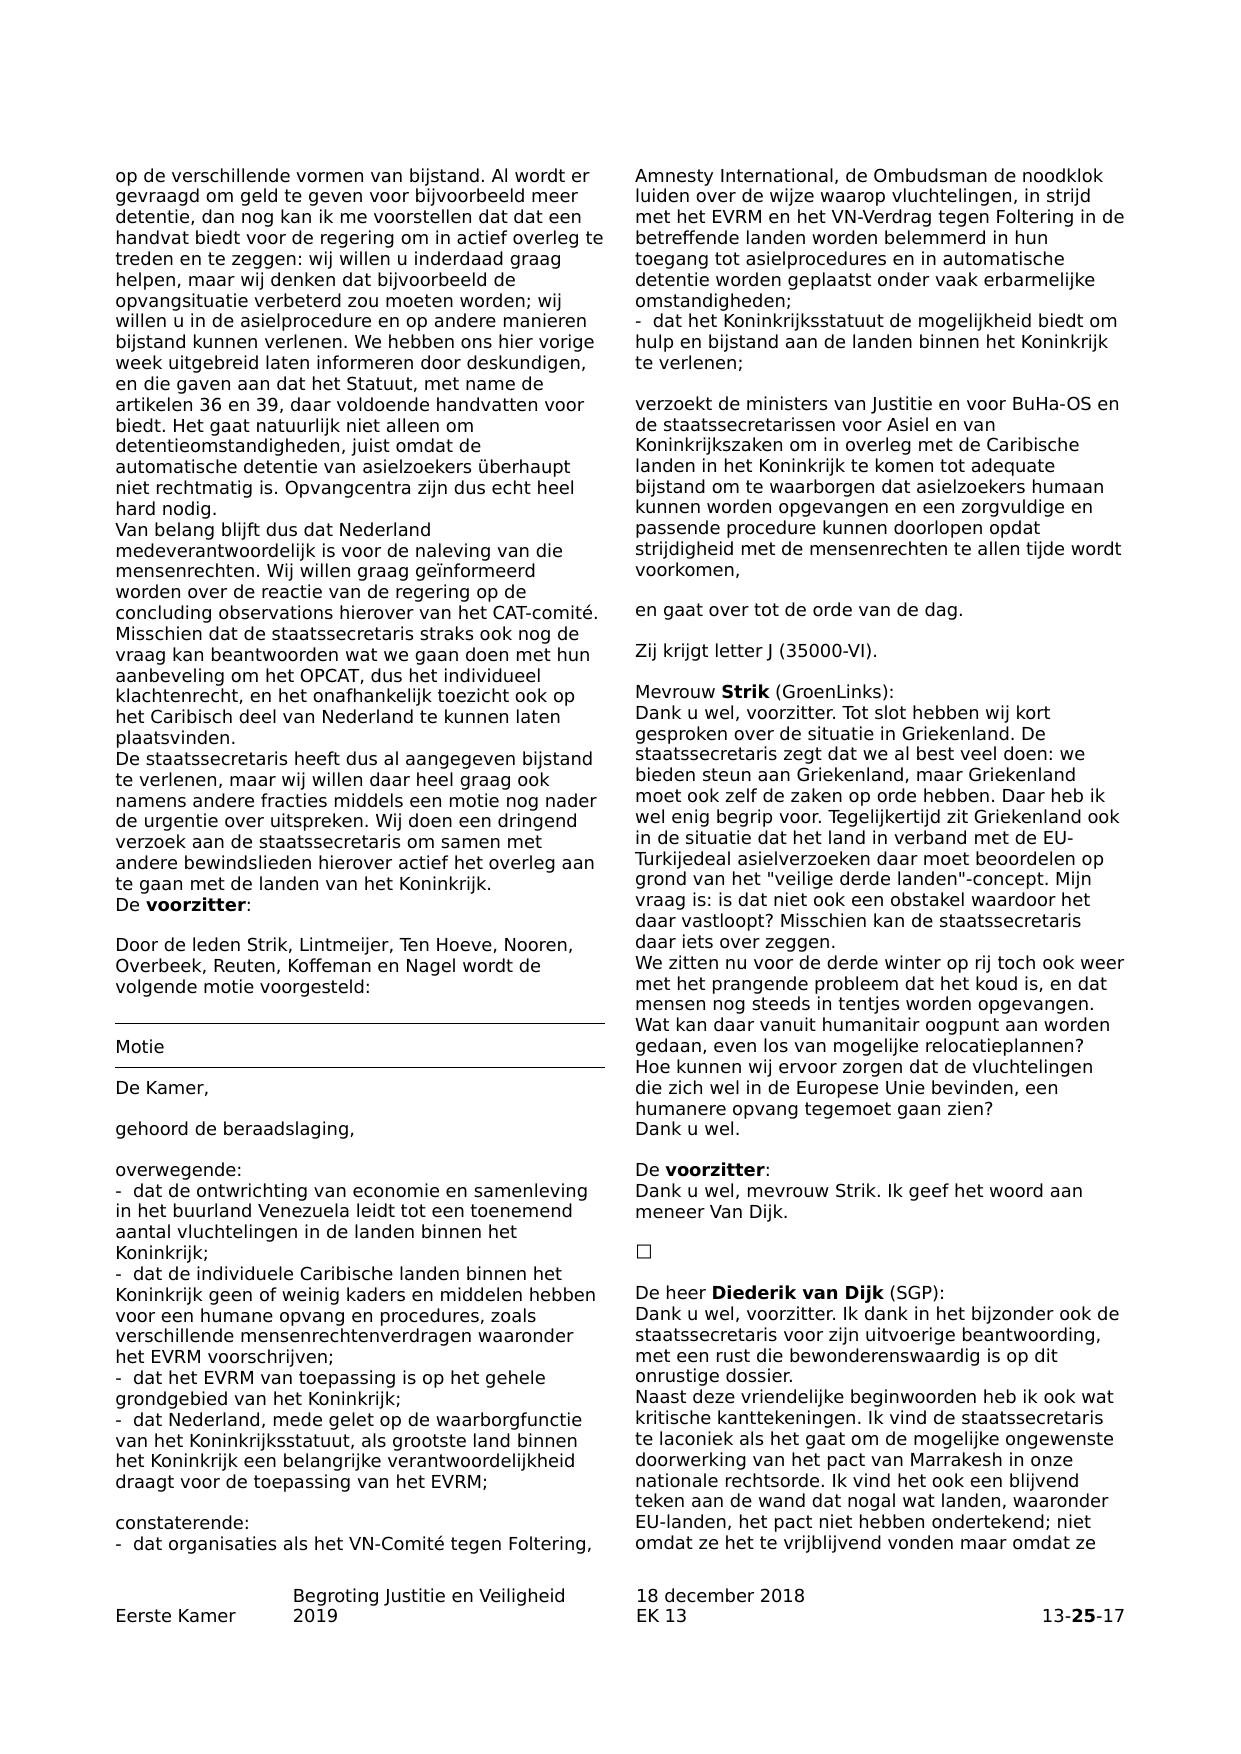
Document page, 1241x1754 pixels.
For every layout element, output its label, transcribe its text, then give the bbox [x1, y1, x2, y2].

text De staatssecretaris heeft dus al aangegeven bijstand te verlenen, maar wij willen daar heel graag ook namens andere fracties middels een motie nog nader de urgentie over uitspreken. Wij doen een dringend verzoek aan de staatssecretaris om samen met andere bewindslieden hierover actief het overleg aan te gaan met de landen van het Koninkrijk. [115, 749, 605, 894]
text Mevrouw Strik (GroenLinks): [635, 682, 1125, 702]
text verzoekt de ministers van Justitie en voor BuHa-OS en de staatssecretarissen voor Asiel en van Koninkrijkszaken om in overleg met de Caribische landen in het Koninkrijk te komen tot adequate bijstand om te waarborgen dat asielzoekers humaan kunnen worden opgevangen en een zorgvuldige en passende procedure kunnen doorlopen opdat strijdigheid met de mensenrechten te allen tijde wordt voorkomen, [635, 394, 1125, 580]
text Dank u wel, voorzitter. Tot slot hebben wij kort gesproken over de situatie in Griekenland. De staatssecretaris zegt dat we al best veel doen: we bieden steun aan Griekenland, maar Griekenland moet ook zelf de zaken op orde hebben. Daar heb ik wel enig begrip voor. Tegelijkertijd zit Griekenland ook in de situatie dat het land in verband met de EU-Turkijedeal asielverzoeken daar moet beoordelen op grond van het "veilige derde landen"-concept. Mijn vraag is: is dat niet ook een obstakel waardoor het daar vastloopt? Misschien kan de staatssecretaris daar iets over zeggen. [635, 702, 1125, 952]
text en gaat over tot de orde van de dag. [635, 600, 1125, 621]
text gehoord de beraadslaging, [115, 1119, 605, 1139]
text We zitten nu voor de derde winter op rij toch ook weer met het prangende probleem dat het koud is, en dat mensen nog steeds in tentjes worden opgevangen. Wat kan daar vanuit humanitair oogpunt aan worden gedaan, even los van mogelijke relocatieplannen? Hoe kunnen wij ervoor zorgen dat de vluchtelingen die zich wel in de Europese Unie bevinden, een humanere opvang tegemoet gaan zien? [635, 952, 1125, 1119]
list dat Nederland, mede gelet op de waarborgfunctie van het Koninkrijksstatuut, als grootste land binnen het Koninkrijk een belangrijke verantwoordelijkheid draagt voor de toepassing van het EVRM; [115, 1409, 605, 1493]
text Van belang blijft dus dat Nederland medeverantwoordelijk is voor de naleving van die mensenrechten. Wij willen graag geïnformeerd worden over de reactie van de regering op de concluding observations hierover van het CAT-comité. Misschien dat de staatssecretaris straks ook nog de vraag kan beantwoorden wat we gaan doen met hun aanbeveling om het OPCAT, dus het individueel klachtenrecht, en het onafhankelijk toezicht ook op het Caribisch deel van Nederland te kunnen laten plaatsvinden. [115, 519, 605, 749]
list dat de ontwrichting van economie en samenleving in het buurland Venezuela leidt tot een toenemend aantal vluchtelingen in de landen binnen het Koninkrijk; [115, 1180, 605, 1264]
list dat organisaties als het VN-Comité tegen Foltering, [115, 1533, 605, 1554]
text Zij krijgt letter J (35000-VI). [635, 641, 1125, 662]
text overwegende: [115, 1159, 605, 1180]
text Motie [115, 1037, 605, 1058]
text De heer Diederik van Dijk (SGP): [635, 1283, 1125, 1304]
text Naast deze vriendelijke beginwoorden heb ik ook wat kritische kanttekeningen. Ik vind de staatssecretaris te laconiek als het gaat om de mogelijke ongewenste doorwerking van het pact van Marrakesh in onze nationale rechtsorde. Ik vind het ook een blijvend teken aan de wand dat nogal wat landen, waaronder EU-landen, het pact niet hebben ondertekend; niet omdat ze het te vrijblijvend vonden maar omdat ze [635, 1387, 1125, 1554]
text Dank u wel, voorzitter. Ik dank in het bijzonder ook de staatssecretaris voor zijn uitvoerige beantwoording, met een rust die bewonderenswaardig is op dit onrustige dossier. [635, 1304, 1125, 1387]
text De voorzitter: [115, 894, 605, 915]
text De Kamer, [115, 1078, 605, 1099]
text Door de leden Strik, Lintmeijer, Ten Hoeve, Nooren, Overbeek, Reuten, Koffeman en Nagel wordt de volgende motie voorgesteld: [115, 935, 605, 997]
text op de verschillende vormen van bijstand. Al wordt er gevraagd om geld te geven voor bijvoorbeeld meer detentie, dan nog kan ik me voorstellen dat dat een handvat biedt voor de regering om in actief overleg te treden en te zeggen: wij willen u inderdaad graag helpen, maar wij denken dat bijvoorbeeld de opvangsituatie verbeterd zou moeten worden; wij willen u in de asielprocedure en op andere manieren bijstand kunnen verlenen. We hebben ons hier vorige week uitgebreid laten informeren door deskundigen, en die gaven aan dat het Statuut, met name de artikelen 36 en 39, daar voldoende handvatten voor biedt. Het gaat natuurlijk niet alleen om detentieomstandigheden, juist omdat de automatische detentie van asielzoekers überhaupt niet rechtmatig is. Opvangcentra zijn dus echt heel hard nodig. [115, 165, 605, 519]
text constaterende: [115, 1513, 605, 1533]
list dat het Koninkrijksstatuut de mogelijkheid biedt om hulp en bijstand aan de landen binnen het Koninkrijk te verlenen; [635, 311, 1125, 374]
text Dank u wel. [635, 1119, 1125, 1140]
list dat het EVRM van toepassing is op het gehele grondgebied van het Koninkrijk; [115, 1368, 605, 1409]
list Amnesty International, de Ombudsman de noodklok luiden over de wijze waarop vluchtelingen, in strijd met het EVRM en het VN-Verdrag tegen Foltering in de betreffende landen worden belemmerd in hun toegang tot asielprocedures en in automatische detentie worden geplaatst onder vaak erbarmelijke omstandigheden; [635, 165, 1125, 311]
text De voorzitter: [635, 1160, 1125, 1181]
list dat de individuele Caribische landen binnen het Koninkrijk geen of weinig kaders en middelen hebben voor een humane opvang en procedures, zoals verschillende mensenrechtenverdragen waaronder het EVRM voorschrijven; [115, 1264, 605, 1368]
text ⬜ [635, 1242, 1125, 1263]
text Dank u wel, mevrouw Strik. Ik geef het woord aan meneer Van Dijk. [635, 1181, 1125, 1222]
